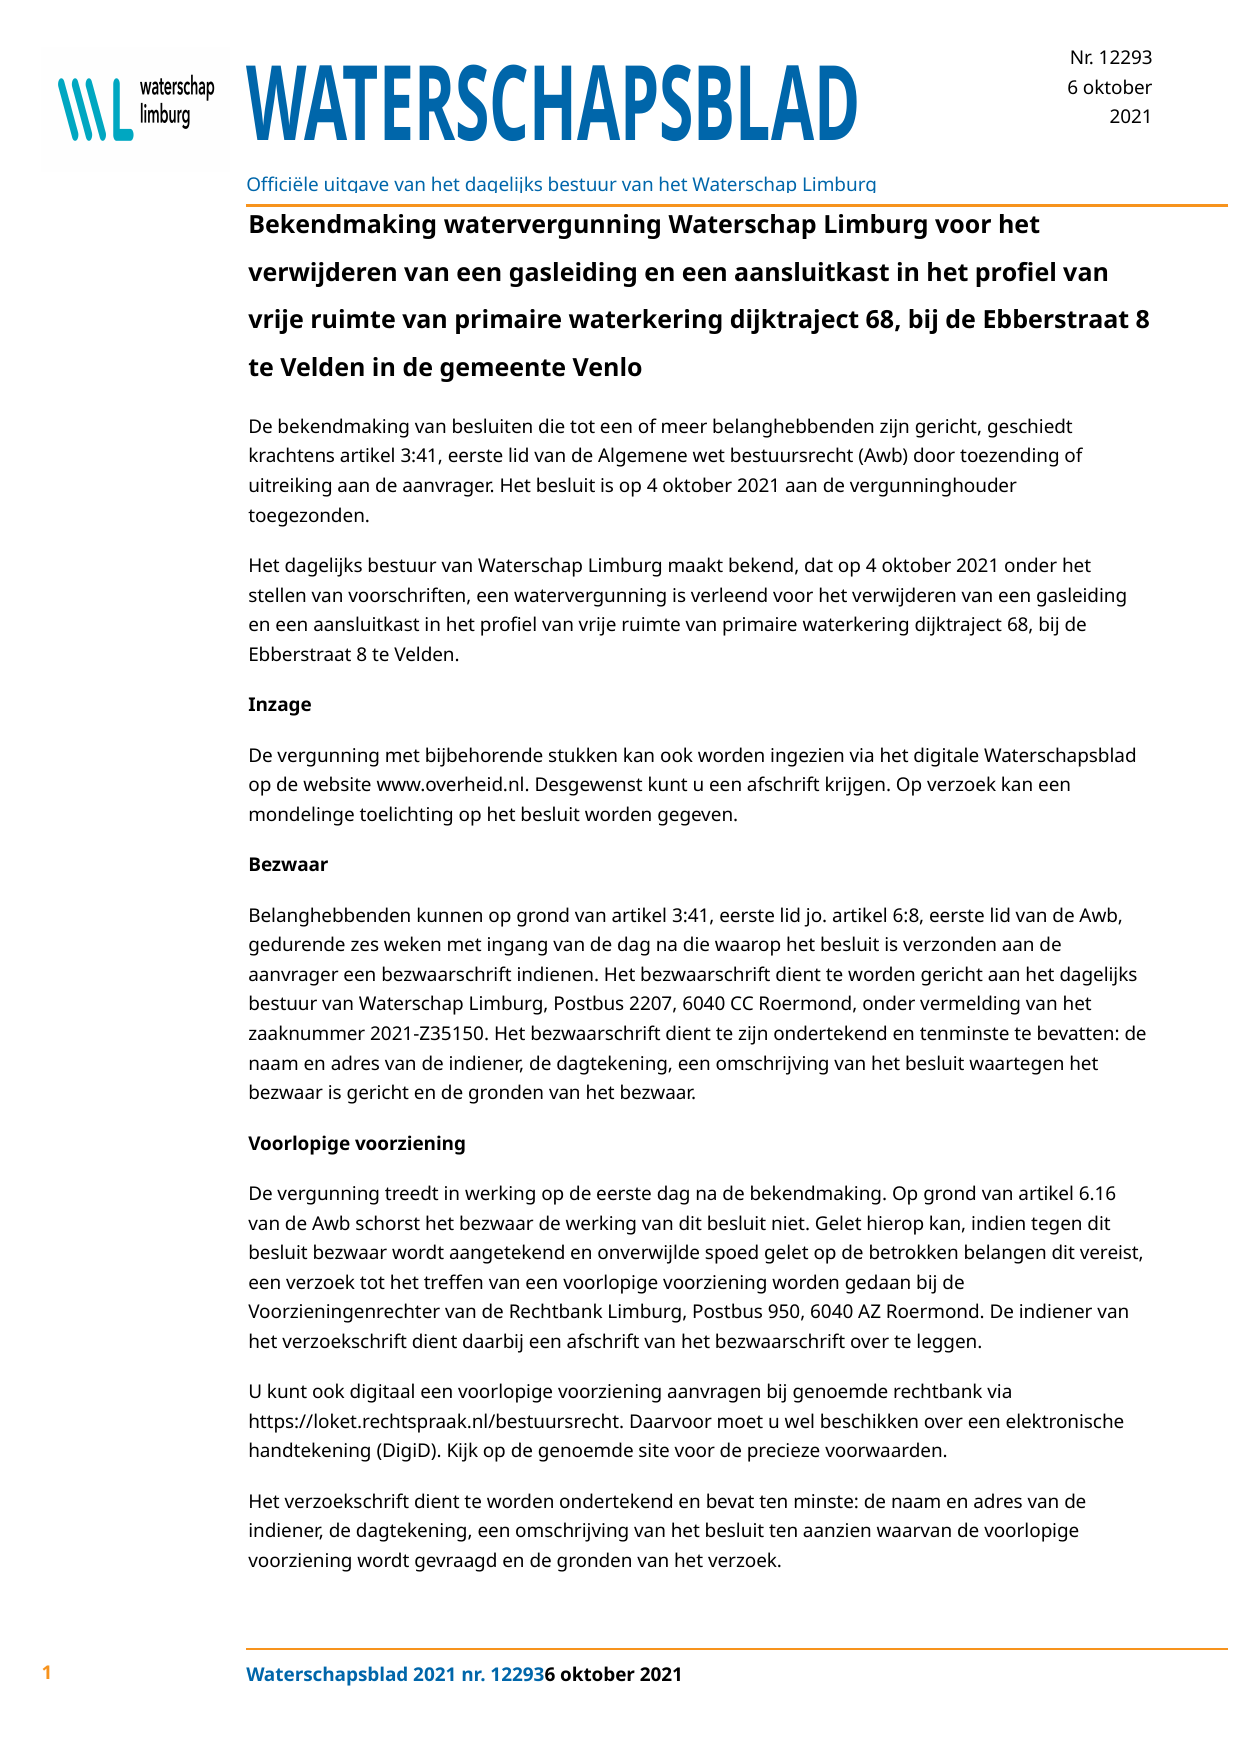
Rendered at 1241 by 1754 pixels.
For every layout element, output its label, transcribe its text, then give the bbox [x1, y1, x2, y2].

text U kunt ook digitaal een voorlopige voorziening aanvragen bij genoemde rechtbank via https://loket.rechtspraak.nl/bestuursrecht. Daarvoor moet u wel beschikken over een elektronische handtekening (DigiD). Kijk op de genoemde site voor de precieze voorwaarden. [248, 1378, 1152, 1463]
text Het dagelijks bestuur van Waterschap Limburg maakt bekend, dat op 4 oktober 2021 onder het stellen van voorschriften, een watervergunning is verleend voor het verwijderen van een gasleiding en een aansluitkast in het profiel van vrije ruimte van primaire waterkering dijktraject 68, bij de Ebberstraat 8 te Velden. [248, 552, 1152, 667]
text Voorlopige voorziening [248, 1130, 1152, 1156]
text Bekendmaking watervergunning Waterschap Limburg voor het verwijderen van een gasleiding en een aansluitkast in het profiel van vrije ruimte van primaire waterkering dijktraject 68, bij de Ebberstraat 8 te Velden in de gemeente Venlo [248, 207, 1152, 384]
text De bekendmaking van besluiten die tot een of meer belanghebbenden zijn gericht, geschiedt krachtens artikel 3:41, eerste lid van de Algemene wet bestuursrecht (Awb) door toezending of uitreiking aan de aanvrager. Het besluit is op 4 oktober 2021 aan de vergunninghouder toegezonden. [248, 413, 1152, 528]
text De vergunning met bijbehorende stukken kan ook worden ingezien via het digitale Waterschapsblad op de website www.overheid.nl. Desgewenst kunt u een afschrift krijgen. Op verzoek kan een mondelinge toelichting op het besluit worden gegeven. [248, 742, 1152, 827]
picture [41, 47, 231, 172]
text De vergunning treedt in werking op de eerste dag na de bekendmaking. Op grond van artikel 6.16 van de Awb schorst het bezwaar de werking van dit besluit niet. Gelet hierop kan, indien tegen dit besluit bezwaar wordt aangetekend en onverwijlde spoed gelet op de betrokken belangen dit vereist, een verzoek tot het treffen van een voorlopige voorziening worden gedaan bij de Voorzieningenrechter van de Rechtbank Limburg, Postbus 950, 6040 AZ Roermond. De indiener van het verzoekschrift dient daarbij een afschrift van het bezwaarschrift over te leggen. [248, 1180, 1152, 1354]
text Belanghebbenden kunnen op grond van artikel 3:41, eerste lid jo. artikel 6:8, eerste lid van de Awb, gedurende zes weken met ingang van de dag na die waarop het besluit is verzonden aan de aanvrager een bezwaarschrift indienen. Het bezwaarschrift dient te worden gericht aan het dagelijks bestuur van Waterschap Limburg, Postbus 2207, 6040 CC Roermond, onder vermelding van het zaaknummer 2021-Z35150. Het bezwaarschrift dient te zijn ondertekend en tenminste te bevatten: de naam en adres van de indiener, de dagtekening, een omschrijving van het besluit waartegen het bezwaar is gericht en de gronden van het bezwaar. [248, 902, 1152, 1105]
text Inzage [248, 691, 1152, 717]
text Het verzoekschrift dient te worden ondertekend en bevat ten minste: de naam en adres van de indiener, de dagtekening, een omschrijving van het besluit ten aanzien waarvan de voorlopige voorziening wordt gevraagd en de gronden van het verzoek. [248, 1488, 1152, 1573]
text Bezwaar [248, 851, 1152, 877]
